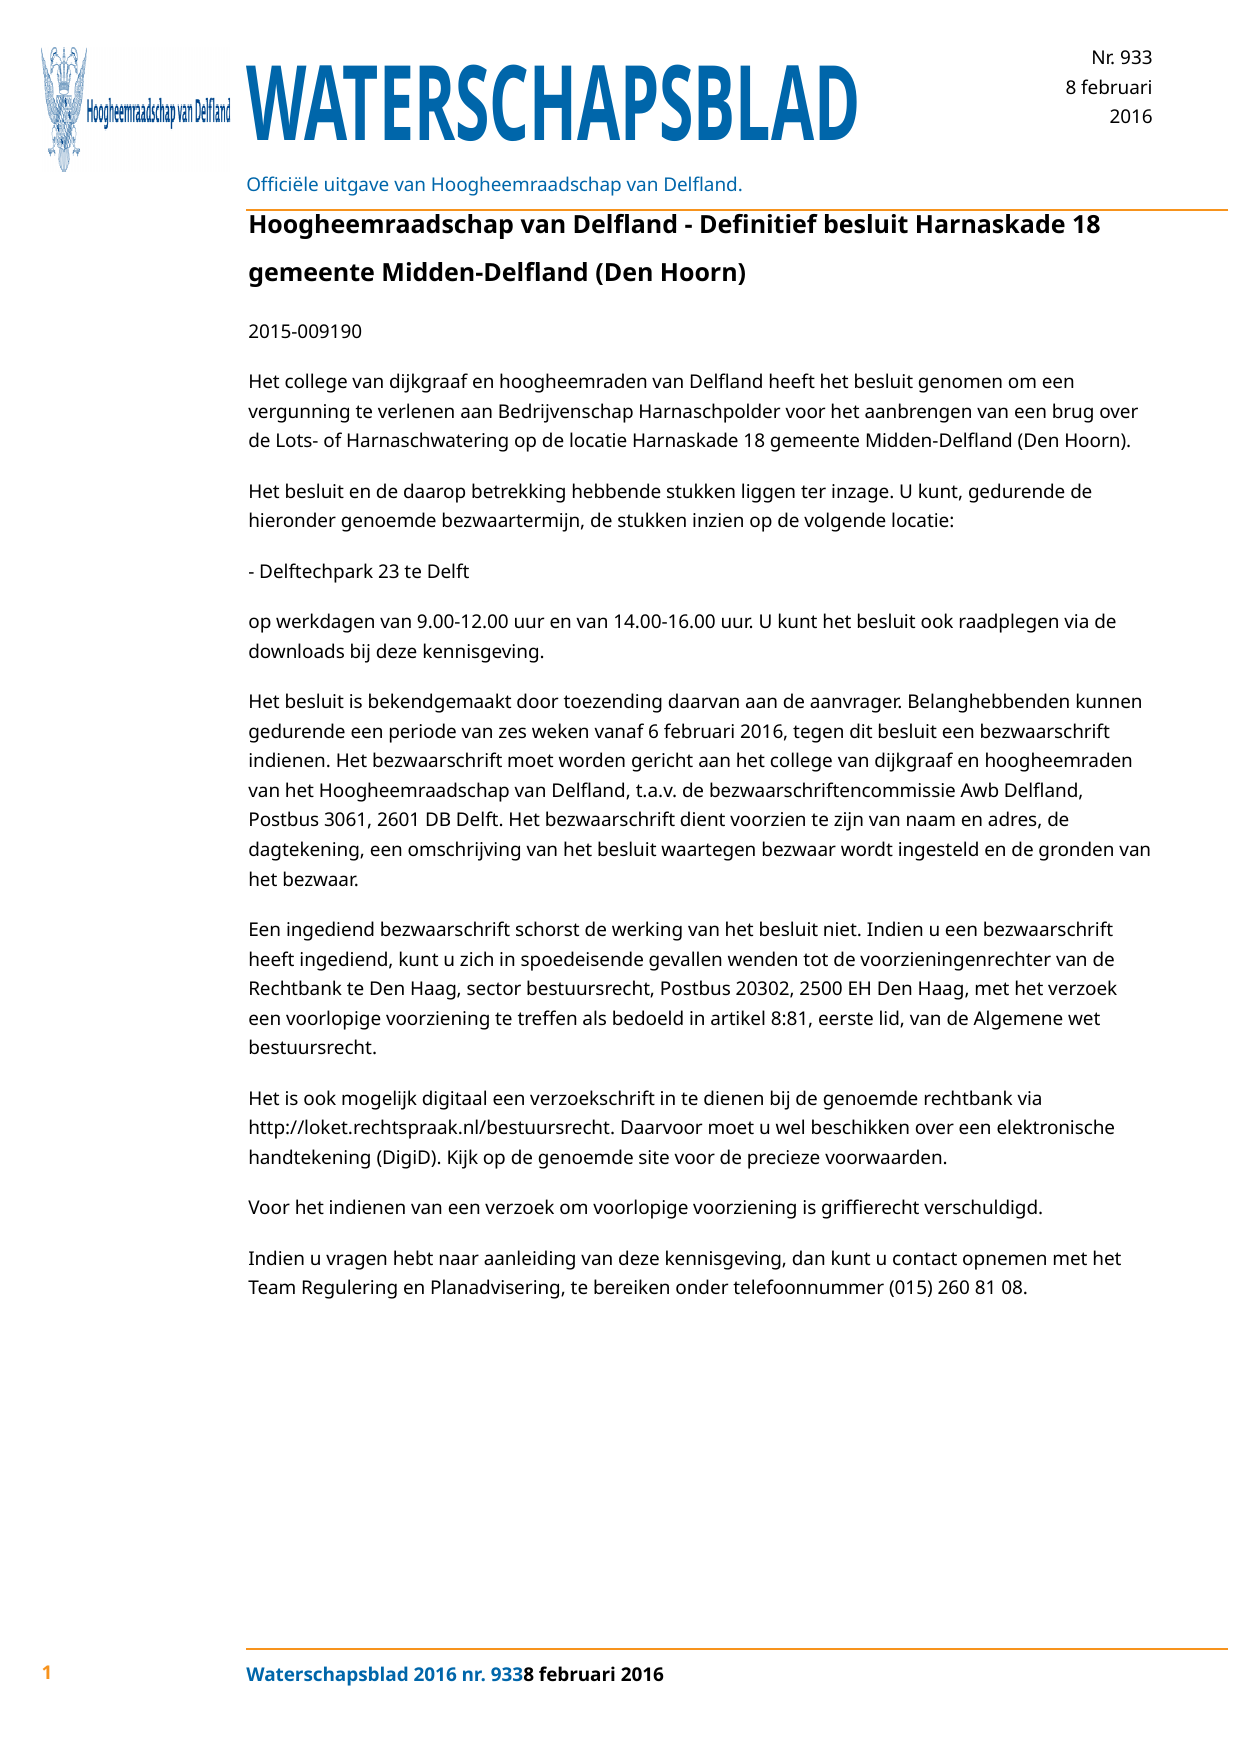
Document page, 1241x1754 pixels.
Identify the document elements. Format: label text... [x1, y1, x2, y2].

text Het is ook mogelijk digitaal een verzoekschrift in te dienen bij de genoemde rechtbank via http://loket.rechtspraak.nl/bestuursrecht. Daarvoor moet u wel beschikken over een elektronische handtekening (DigiD). Kijk op de genoemde site voor de precieze voorwaarden. [248, 1085, 1152, 1170]
text 2015-009190 [248, 318, 1152, 344]
text Het besluit is bekendgemaakt door toezending daarvan aan de aanvrager. Belanghebbenden kunnen gedurende een periode van zes weken vanaf 6 februari 2016, tegen dit besluit een bezwaarschrift indienen. Het bezwaarschrift moet worden gericht aan het college van dijkgraaf en hoogheemraden van het Hoogheemraadschap van Delfland, t.a.v. de bezwaarschriftencommissie Awb Delfland, Postbus 3061, 2601 DB Delft. Het bezwaarschrift dient voorzien te zijn van naam en adres, de dagtekening, een omschrijving van het besluit waartegen bezwaar wordt ingesteld en de gronden van het bezwaar. [248, 688, 1152, 892]
text Hoogheemraadschap van Delfland - Definitief besluit Harnaskade 18 gemeente Midden-Delfland (Den Hoorn) [248, 211, 1152, 288]
text Voor het indienen van een verzoek om voorlopige voorziening is griffierecht verschuldigd. [248, 1194, 1152, 1220]
text Het college van dijkgraaf en hoogheemraden van Delfland heeft het besluit genomen om een vergunning te verlenen aan Bedrijvenschap Harnaschpolder voor het aanbrengen van een brug over de Lots- of Harnaschwatering op de locatie Harnaskade 18 gemeente Midden-Delfland (Den Hoorn). [248, 368, 1152, 453]
picture [41, 47, 231, 172]
text - Delftechpark 23 te Delft [248, 558, 1152, 584]
text Indien u vragen hebt naar aanleiding van deze kennisgeving, dan kunt u contact opnemen met het Team Regulering en Planadvisering, te bereiken onder telefoonnummer (015) 260 81 08. [248, 1245, 1152, 1300]
text Een ingediend bezwaarschrift schorst de werking van het besluit niet. Indien u een bezwaarschrift heeft ingediend, kunt u zich in spoedeisende gevallen wenden tot de voorzieningenrechter van de Rechtbank te Den Haag, sector bestuursrecht, Postbus 20302, 2500 EH Den Haag, met het verzoek een voorlopige voorziening te treffen als bedoeld in artikel 8:81, eerste lid, van de Algemene wet bestuursrecht. [248, 916, 1152, 1060]
text op werkdagen van 9.00-12.00 uur en van 14.00-16.00 uur. U kunt het besluit ook raadplegen via de downloads bij deze kennisgeving. [248, 608, 1152, 664]
text Het besluit en de daarop betrekking hebbende stukken liggen ter inzage. U kunt, gedurende de hieronder genoemde bezwaartermijn, de stukken inzien op de volgende locatie: [248, 478, 1152, 533]
